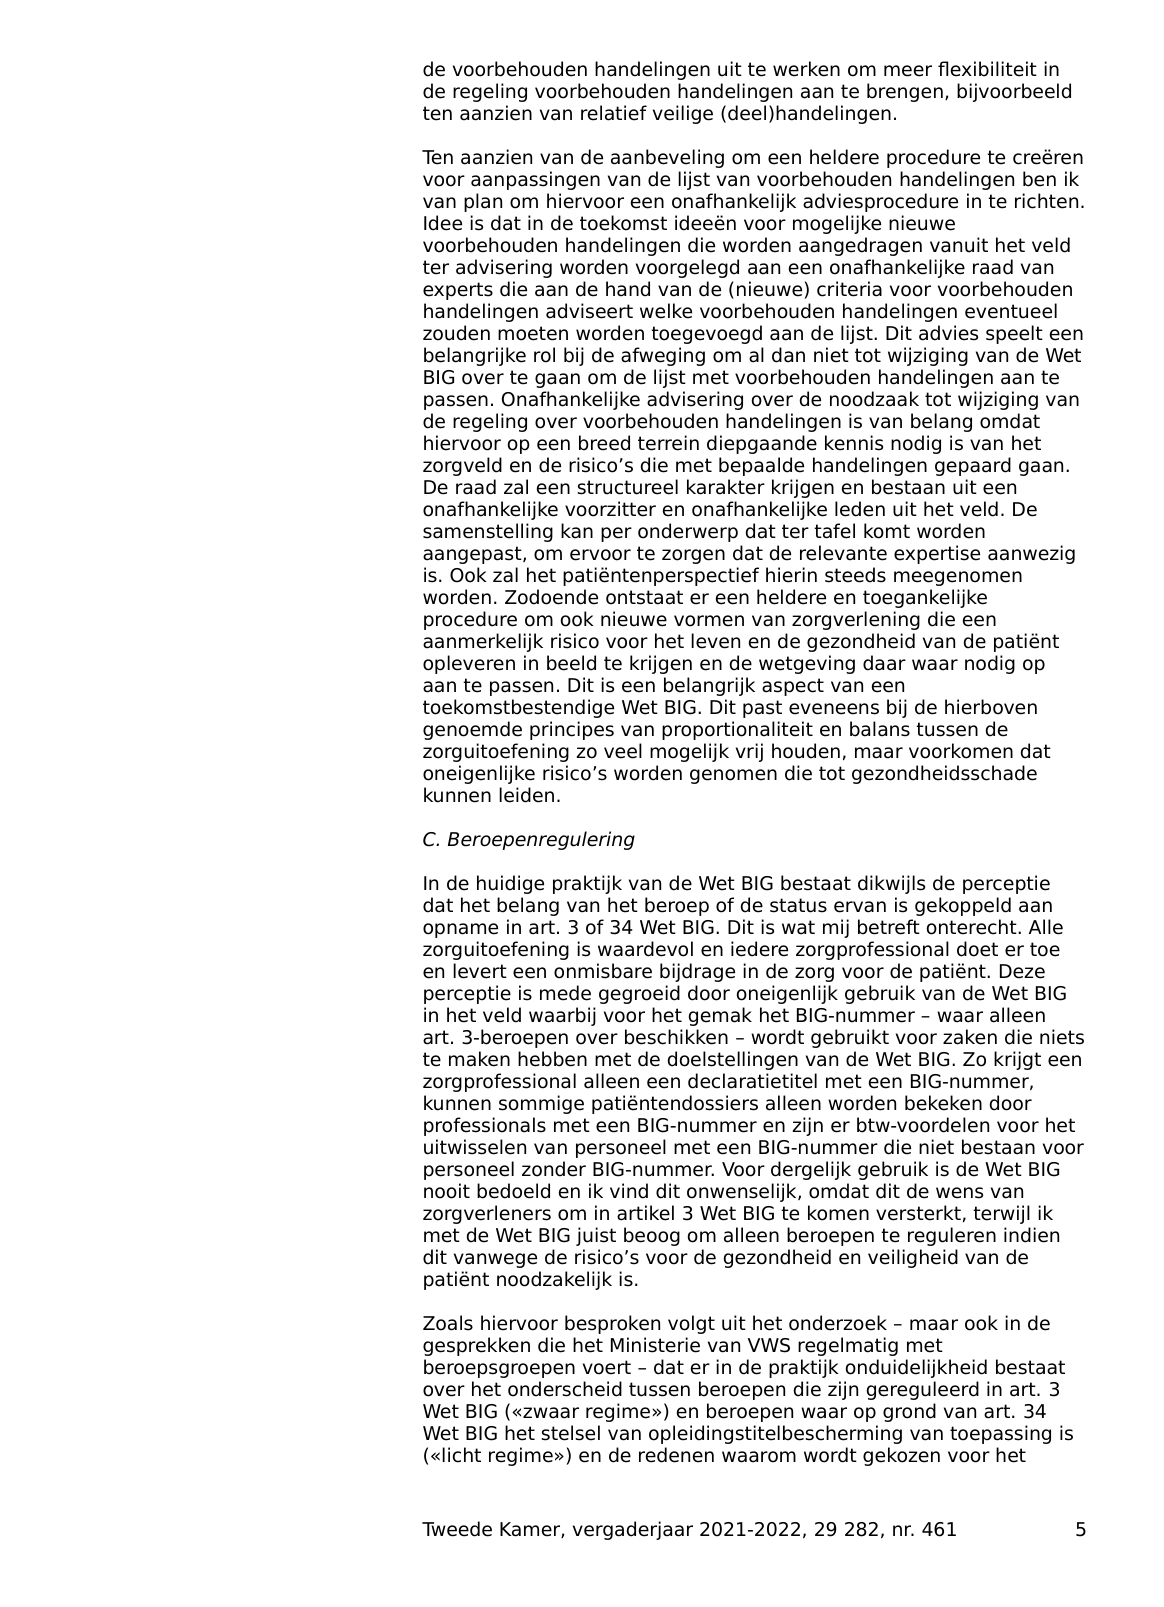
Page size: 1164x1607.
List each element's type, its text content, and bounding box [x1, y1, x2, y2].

subtitle C. Beroepenregulering [422, 829, 1087, 851]
text In de huidige praktijk van de Wet BIG bestaat dikwijls de perceptie dat het belang van het beroep of de status ervan is gekoppeld aan opname in art. 3 of 34 Wet BIG. Dit is wat mij betreft onterecht. Alle zorguitoefening is waardevol en iedere zorgprofessional doet er toe en levert een onmisbare bijdrage in de zorg voor de patiënt. Deze perceptie is mede gegroeid door oneigenlijk gebruik van de Wet BIG in het veld waarbij voor het gemak het BIG-nummer – waar alleen art. 3-beroepen over beschikken – wordt gebruikt voor zaken die niets te maken hebben met de doelstellingen van de Wet BIG. Zo krijgt een zorgprofessional alleen een declaratietitel met een BIG-nummer, kunnen sommige patiëntendossiers alleen worden bekeken door professionals met een BIG-nummer en zijn er btw-voordelen voor het uitwisselen van personeel met een BIG-nummer die niet bestaan voor personeel zonder BIG-nummer. Voor dergelijk gebruik is de Wet BIG nooit bedoeld en ik vind dit onwenselijk, omdat dit de wens van zorgverleners om in artikel 3 Wet BIG te komen versterkt, terwijl ik met de Wet BIG juist beoog om alleen beroepen te reguleren indien dit vanwege de risico’s voor de gezondheid en veiligheid van de patiënt noodzakelijk is. [422, 873, 1087, 1291]
text de voorbehouden handelingen uit te werken om meer flexibiliteit in de regeling voorbehouden handelingen aan te brengen, bijvoorbeeld ten aanzien van relatief veilige (deel)handelingen. [422, 59, 1087, 125]
text Zoals hiervoor besproken volgt uit het onderzoek – maar ook in de gesprekken die het Ministerie van VWS regelmatig met beroepsgroepen voert – dat er in de praktijk onduidelijkheid bestaat over het onderscheid tussen beroepen die zijn gereguleerd in art. 3 Wet BIG («zwaar regime») en beroepen waar op grond van art. 34 Wet BIG het stelsel van opleidingstitelbescherming van toepassing is («licht regime») en de redenen waarom wordt gekozen voor het [422, 1313, 1087, 1467]
text Ten aanzien van de aanbeveling om een heldere procedure te creëren voor aanpassingen van de lijst van voorbehouden handelingen ben ik van plan om hiervoor een onafhankelijk adviesprocedure in te richten. Idee is dat in de toekomst ideeën voor mogelijke nieuwe voorbehouden handelingen die worden aangedragen vanuit het veld ter advisering worden voorgelegd aan een onafhankelijke raad van experts die aan de hand van de (nieuwe) criteria voor voorbehouden handelingen adviseert welke voorbehouden handelingen eventueel zouden moeten worden toegevoegd aan de lijst. Dit advies speelt een belangrijke rol bij de afweging om al dan niet tot wijziging van de Wet BIG over te gaan om de lijst met voorbehouden handelingen aan te passen. Onafhankelijke advisering over de noodzaak tot wijziging van de regeling over voorbehouden handelingen is van belang omdat hiervoor op een breed terrein diepgaande kennis nodig is van het zorgveld en de risico’s die met bepaalde handelingen gepaard gaan. De raad zal een structureel karakter krijgen en bestaan uit een onafhankelijke voorzitter en onafhankelijke leden uit het veld. De samenstelling kan per onderwerp dat ter tafel komt worden aangepast, om ervoor te zorgen dat de relevante expertise aanwezig is. Ook zal het patiëntenperspectief hierin steeds meegenomen worden. Zodoende ontstaat er een heldere en toegankelijke procedure om ook nieuwe vormen van zorgverlening die een aanmerkelijk risico voor het leven en de gezondheid van de patiënt opleveren in beeld te krijgen en de wetgeving daar waar nodig op aan te passen. Dit is een belangrijk aspect van een toekomstbestendige Wet BIG. Dit past eveneens bij de hierboven genoemde principes van proportionaliteit en balans tussen de zorguitoefening zo veel mogelijk vrij houden, maar voorkomen dat oneigenlijke risico’s worden genomen die tot gezondheidsschade kunnen leiden. [422, 147, 1087, 807]
